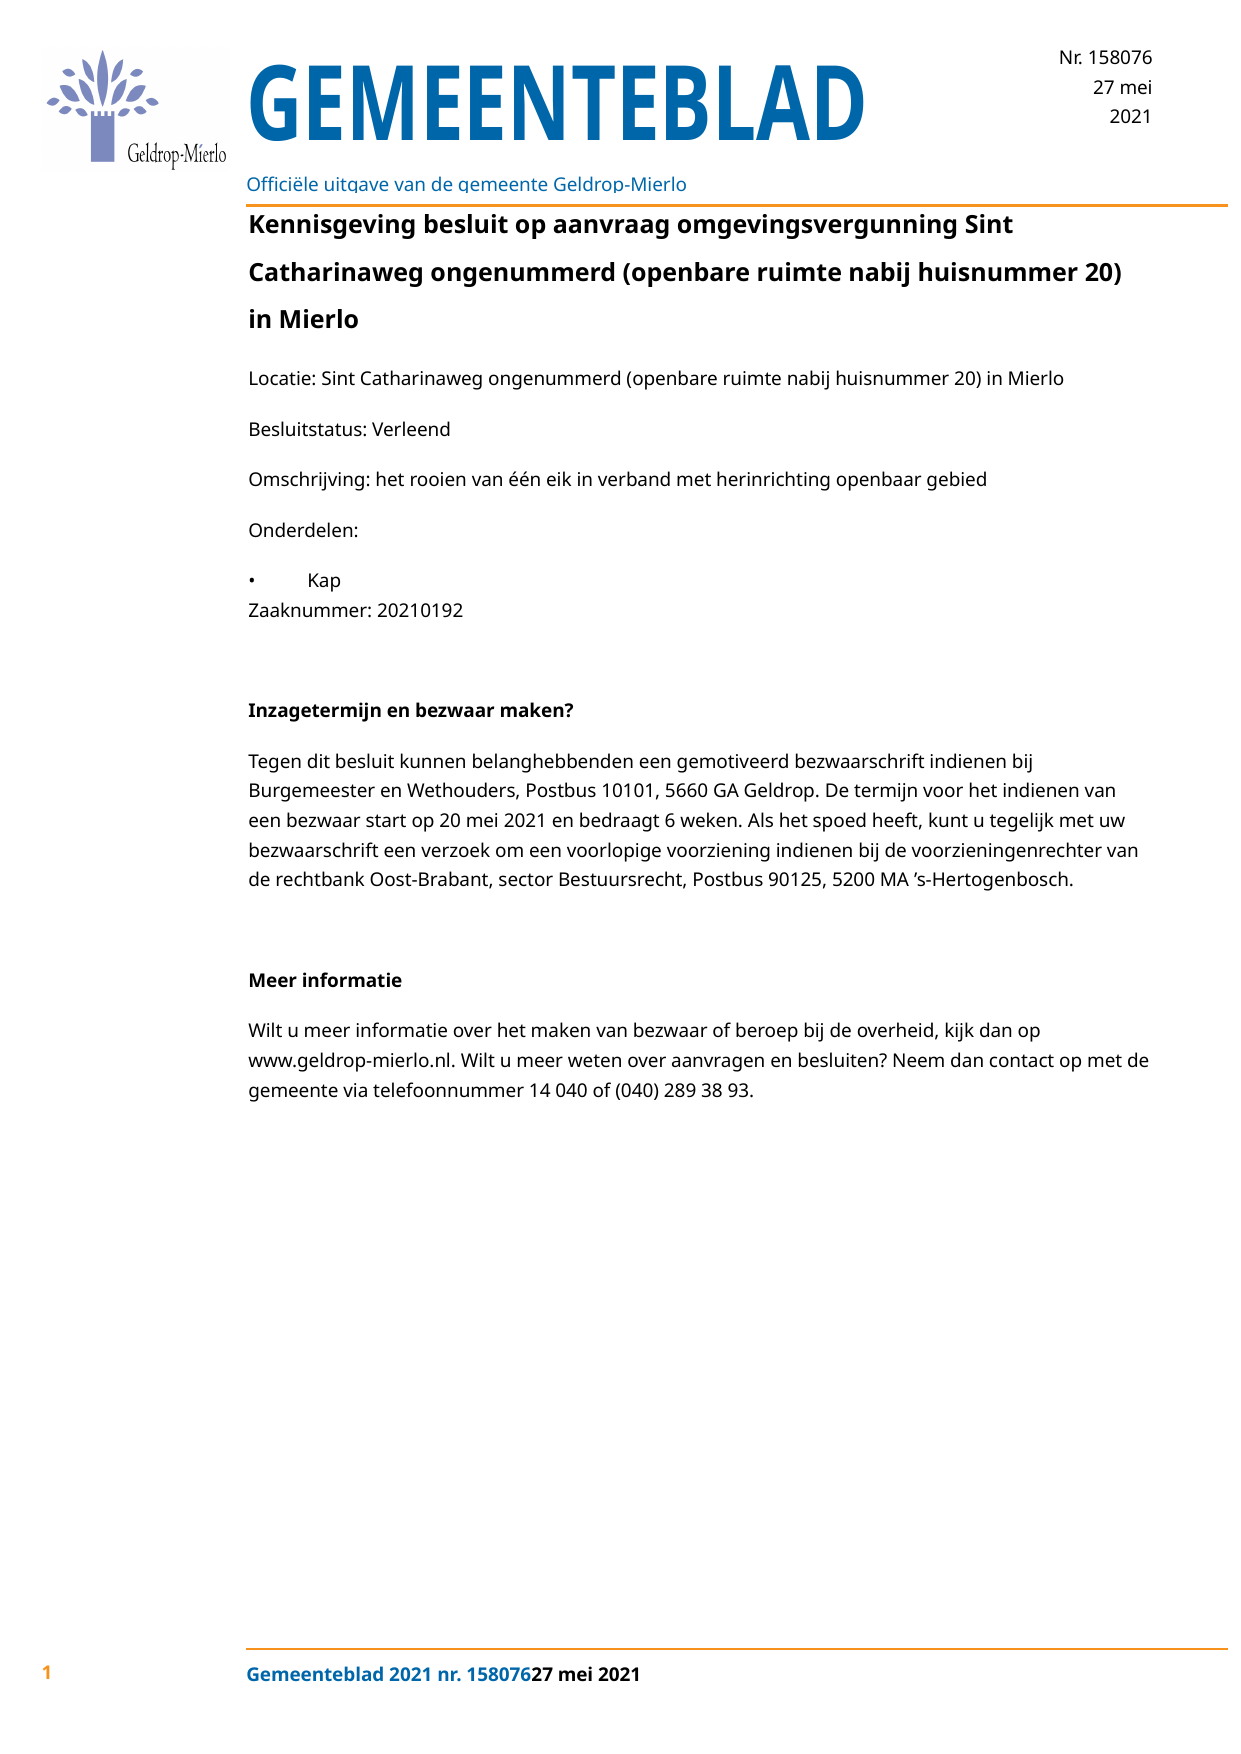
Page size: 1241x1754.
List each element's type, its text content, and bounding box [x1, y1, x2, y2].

text Locatie: Sint Catharinaweg ongenummerd (openbare ruimte nabij huisnummer 20) in Mierlo [248, 366, 1152, 391]
text Meer informatie [248, 967, 1152, 993]
text Onderdelen: [248, 517, 1152, 542]
list Kap [248, 567, 1152, 593]
text Tegen dit besluit kunnen belanghebbenden een gemotiveerd bezwaarschrift indienen bij Burgemeester en Wethouders, Postbus 10101, 5660 GA Geldrop. De termijn voor het indienen van een bezwaar start op 20 mei 2021 en bedraagt 6 weken. Als het spoed heeft, kunt u tegelijk met uw bezwaarschrift een verzoek om een voorlopige voorziening indienen bij de voorzieningenrechter van de rechtbank Oost-Brabant, sector Bestuursrecht, Postbus 90125, 5200 MA ’s-Hertogenbosch. [248, 748, 1152, 892]
text Inzagetermijn en bezwaar maken? [248, 698, 1152, 723]
picture [41, 47, 231, 172]
text Kennisgeving besluit op aanvraag omgevingsvergunning Sint Catharinaweg ongenummerd (openbare ruimte nabij huisnummer 20) in Mierlo [248, 207, 1152, 336]
text Zaaknummer: 20210192 [248, 597, 1152, 622]
text Besluitstatus: Verleend [248, 416, 1152, 442]
text Omschrijving: het rooien van één eik in verband met herinrichting openbaar gebied [248, 466, 1152, 492]
text Wilt u meer informatie over het maken van bezwaar of beroep bij de overheid, kijk dan op www.geldrop-mierlo.nl. Wilt u meer weten over aanvragen en besluiten? Neem dan contact op met de gemeente via telefoonnummer 14 040 of (040) 289 38 93. [248, 1018, 1152, 1102]
